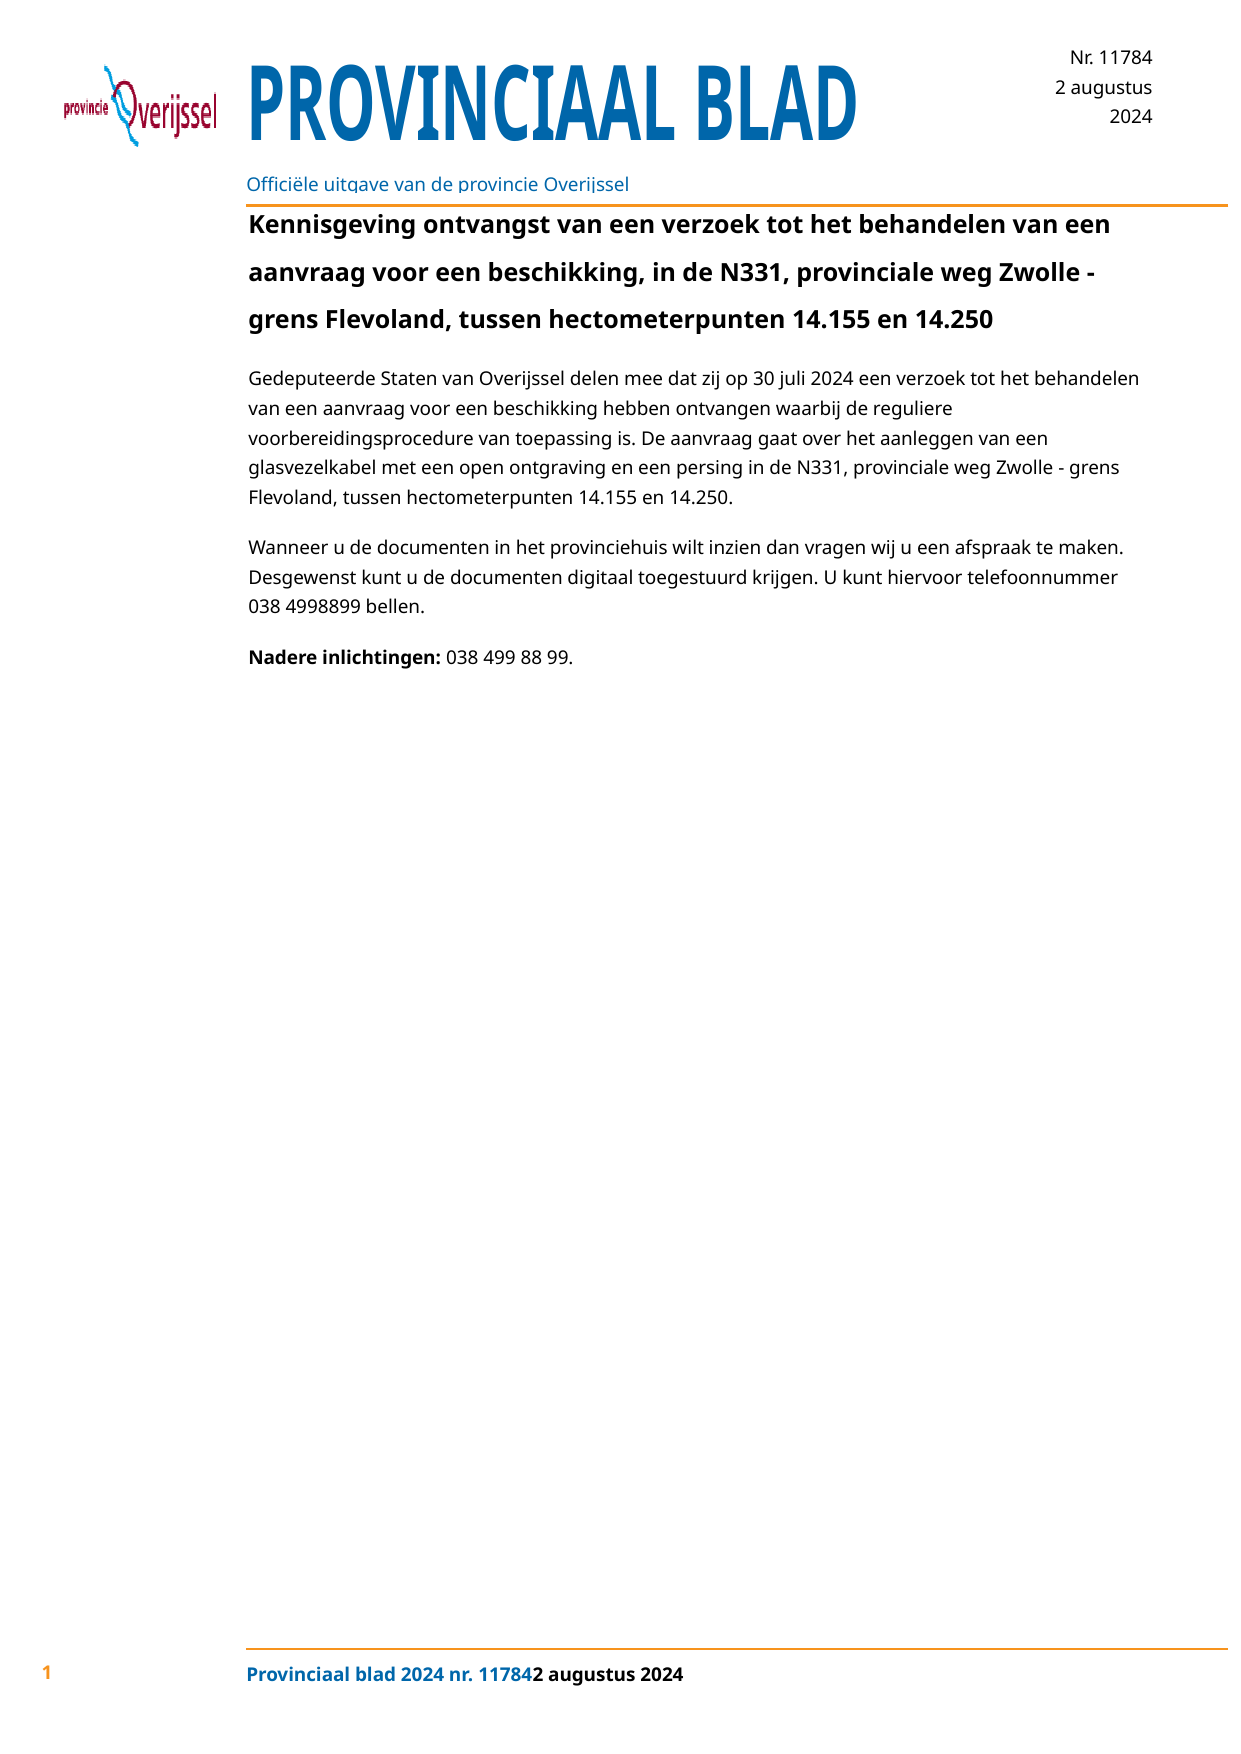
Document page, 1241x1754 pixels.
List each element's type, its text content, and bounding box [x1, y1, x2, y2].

text Nadere inlichtingen: 038 499 88 99. [248, 644, 1152, 669]
text Kennisgeving ontvangst van een verzoek tot het behandelen van een aanvraag voor een beschikking, in de N331, provinciale weg Zwolle - grens Flevoland, tussen hectometerpunten 14.155 en 14.250 [248, 207, 1152, 336]
text Gedeputeerde Staten van Overijssel delen mee dat zij op 30 juli 2024 een verzoek tot het behandelen van een aanvraag voor een beschikking hebben ontvangen waarbij de reguliere voorbereidingsprocedure van toepassing is. De aanvraag gaat over het aanleggen van een glasvezelkabel met een open ontgraving en een persing in de N331, provinciale weg Zwolle - grens Flevoland, tussen hectometerpunten 14.155 en 14.250. [248, 366, 1152, 509]
picture [41, 47, 231, 172]
text Wanneer u de documenten in het provinciehuis wilt inzien dan vragen wij u een afspraak te maken. Desgewenst kunt u de documenten digitaal toegestuurd krijgen. U kunt hiervoor telefoonnummer 038 4998899 bellen. [248, 534, 1152, 619]
